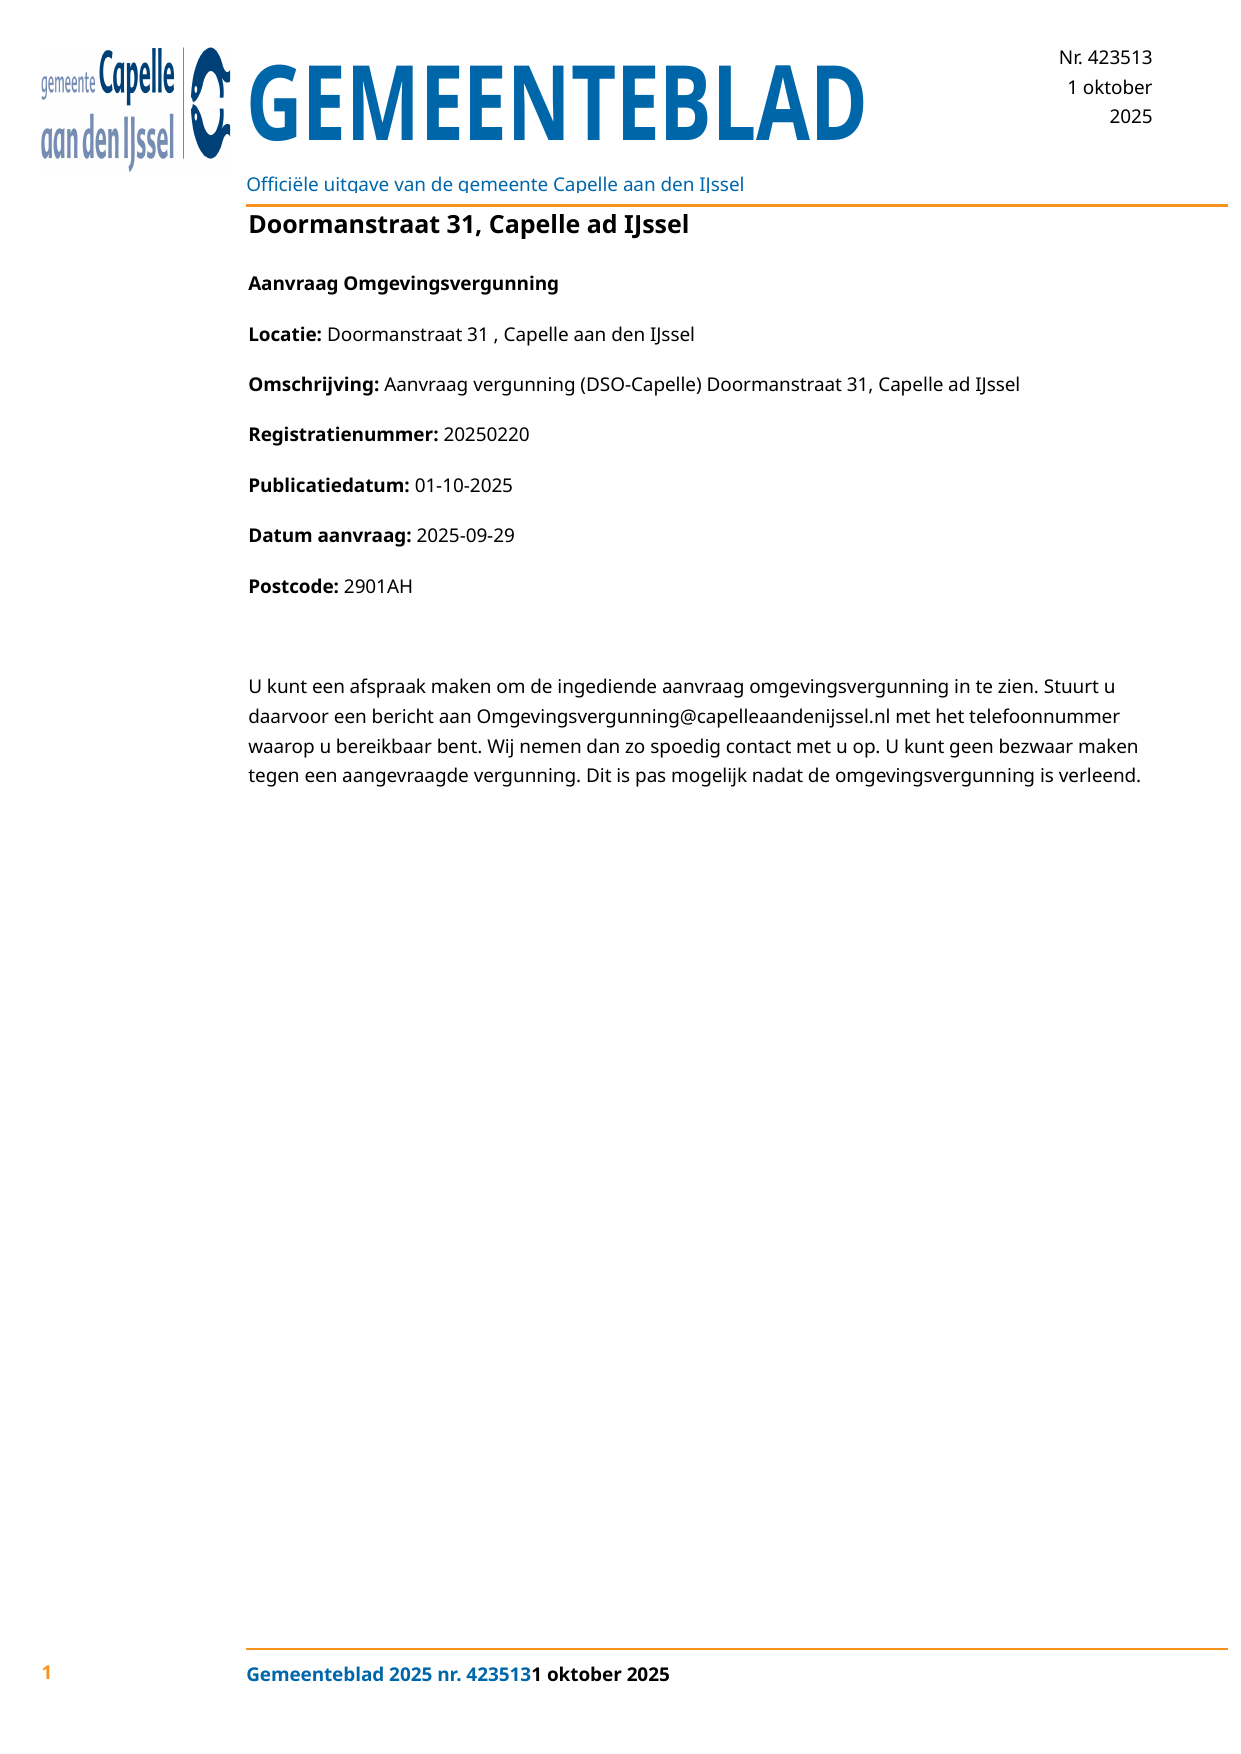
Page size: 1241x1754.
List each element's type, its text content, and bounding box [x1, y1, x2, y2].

text Datum aanvraag: 2025-09-29 [248, 522, 1152, 548]
text Locatie: Doormanstraat 31 , Capelle aan den IJssel [248, 321, 1152, 346]
text Omschrijving: Aanvraag vergunning (DSO-Capelle) Doormanstraat 31, Capelle ad IJssel [248, 371, 1152, 397]
text Publicatiedatum: 01-10-2025 [248, 472, 1152, 498]
text U kunt een afspraak maken om de ingediende aanvraag omgevingsvergunning in te zien. Stuurt u daarvoor een bericht aan Omgevingsvergunning@capelleaandenijssel.nl met het telefoonnummer waarop u bereikbaar bent. Wij nemen dan zo spoedig contact met u op. U kunt geen bezwaar maken tegen een aangevraagde vergunning. Dit is pas mogelijk nadat de omgevingsvergunning is verleend. [248, 674, 1152, 788]
text Aanvraag Omgevingsvergunning [248, 270, 1152, 296]
text Doormanstraat 31, Capelle ad IJssel [248, 207, 1152, 241]
text Postcode: 2901AH [248, 573, 1152, 598]
picture [41, 47, 231, 172]
text Registratienummer: 20250220 [248, 422, 1152, 447]
